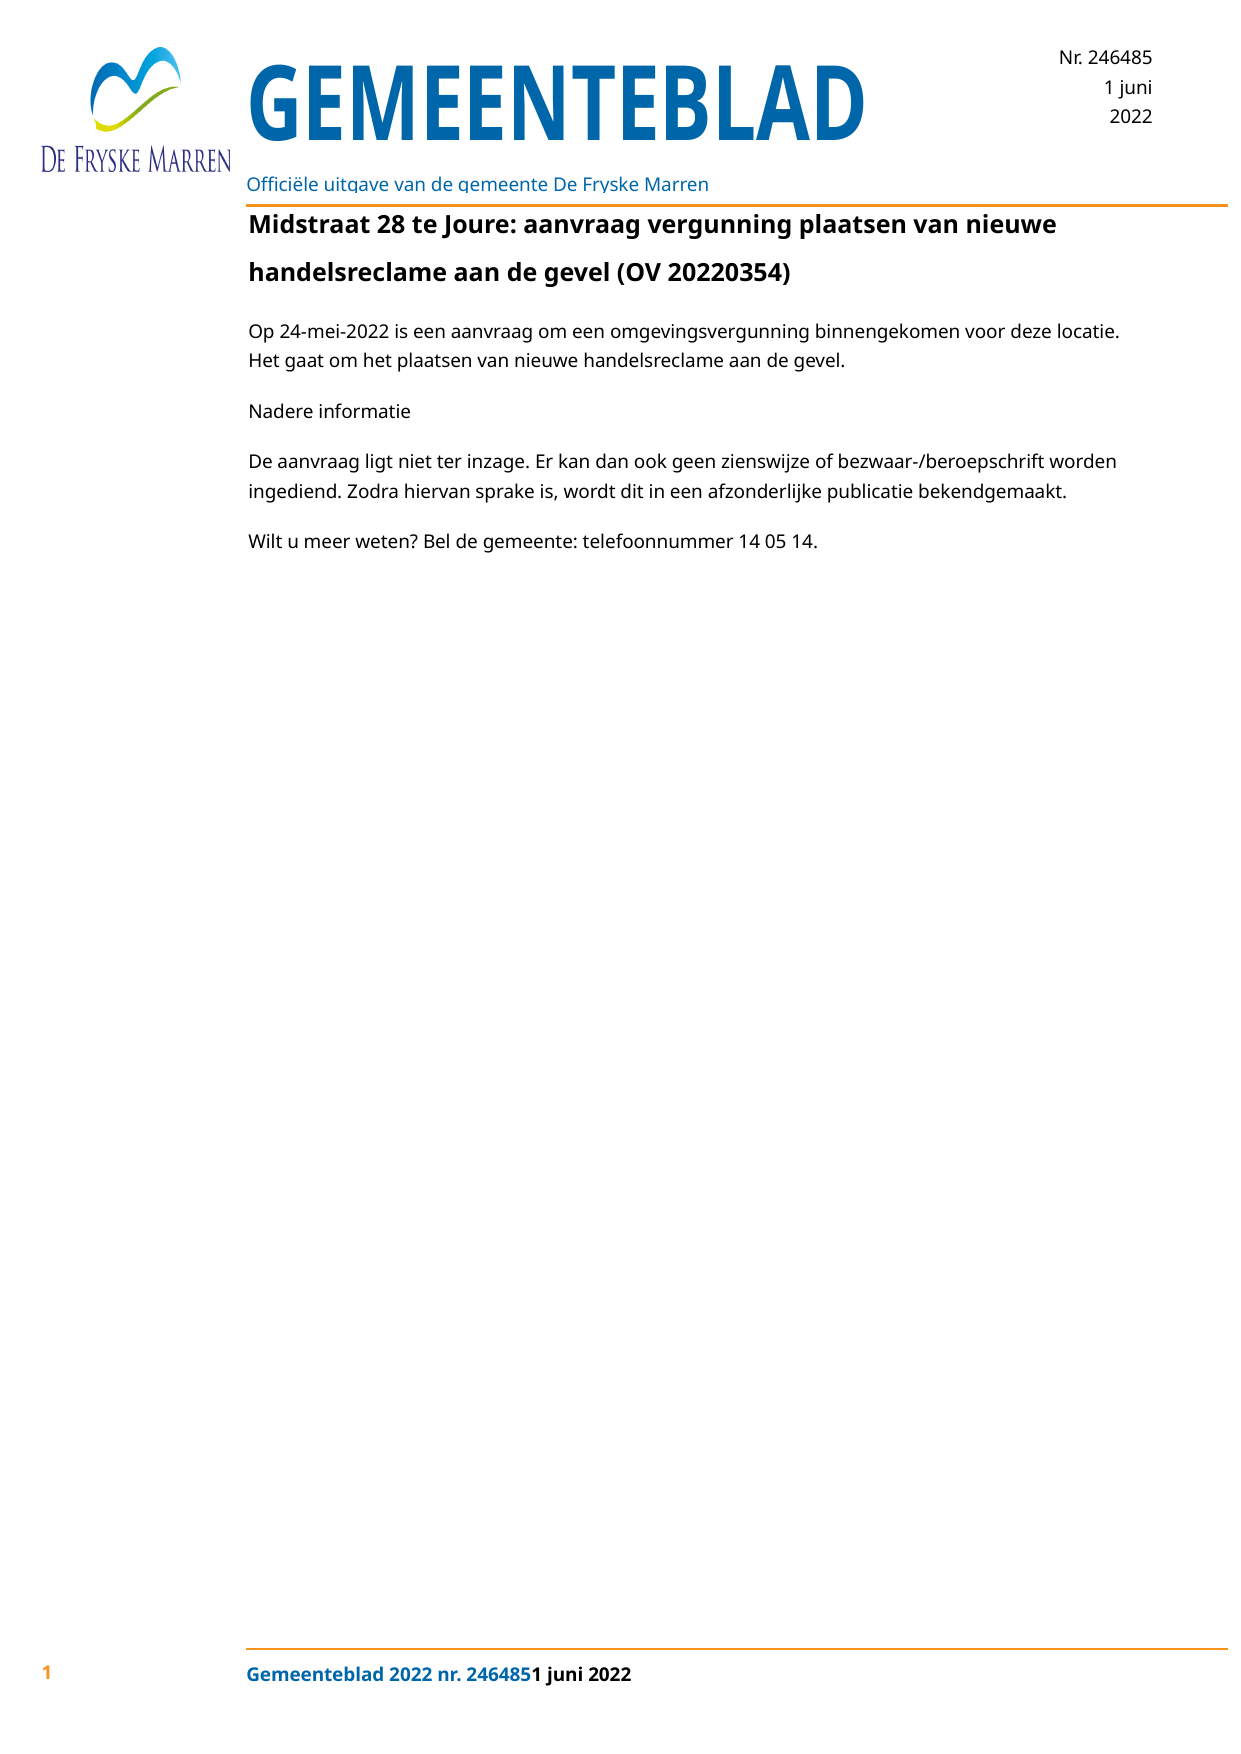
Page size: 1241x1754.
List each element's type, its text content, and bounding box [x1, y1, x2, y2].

text Nadere informatie [248, 398, 1152, 424]
text Op 24-mei-2022 is een aanvraag om een omgevingsvergunning binnengekomen voor deze locatie. Het gaat om het plaatsen van nieuwe handelsreclame aan de gevel. [248, 318, 1152, 373]
picture [41, 47, 231, 172]
text Wilt u meer weten? Bel de gemeente: telefoonnummer 14 05 14. [248, 528, 1152, 554]
text De aanvraag ligt niet ter inzage. Er kan dan ook geen zienswijze of bezwaar-/beroepschrift worden ingediend. Zodra hiervan sprake is, wordt dit in een afzonderlijke publicatie bekendgemaakt. [248, 448, 1152, 504]
text Midstraat 28 te Joure: aanvraag vergunning plaatsen van nieuwe handelsreclame aan de gevel (OV 20220354) [248, 207, 1152, 288]
